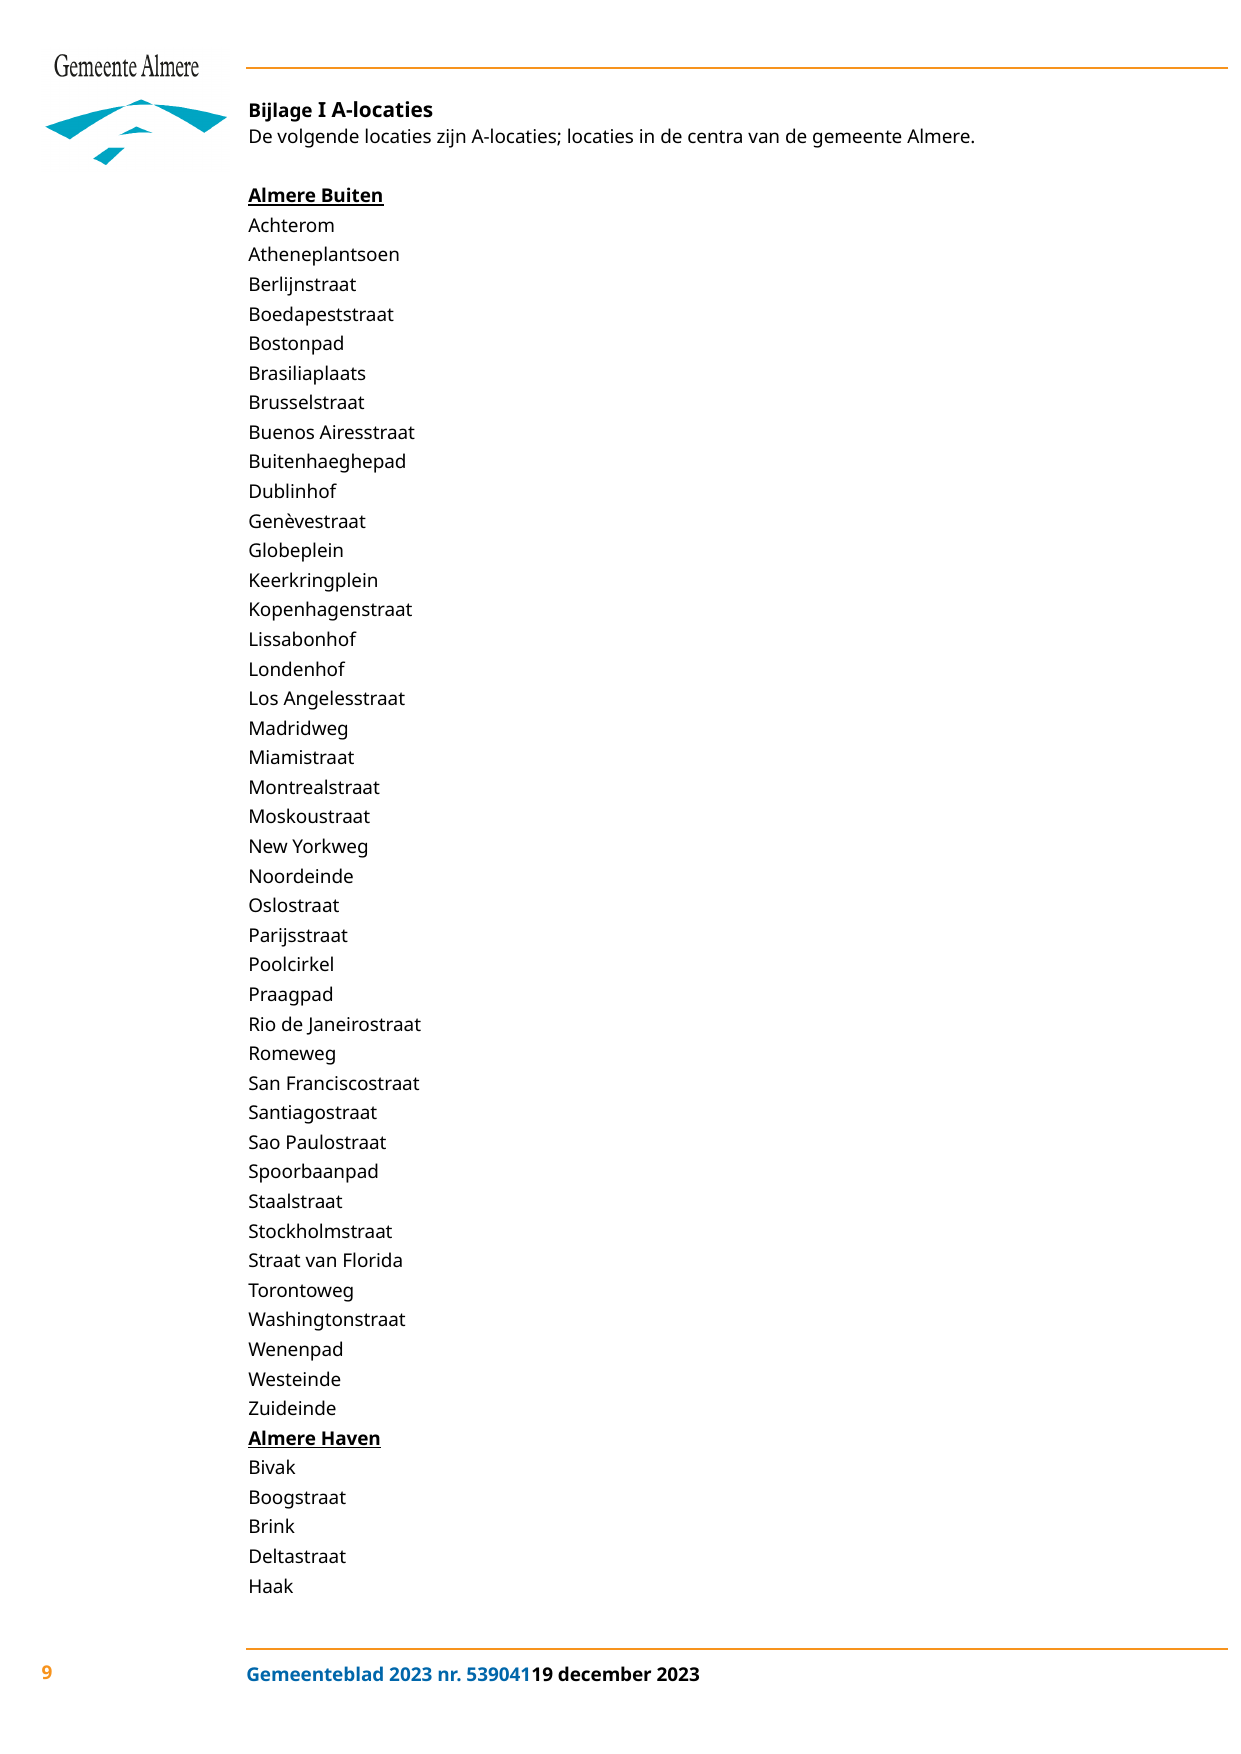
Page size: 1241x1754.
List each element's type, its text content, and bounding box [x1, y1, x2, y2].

text Staalstraat [248, 1188, 1152, 1214]
text Buenos Airesstraat [248, 419, 1152, 445]
text Achterom [248, 212, 1152, 238]
text Boedapeststraat [248, 301, 1152, 327]
text Buitenhaeghepad [248, 449, 1152, 474]
text Almere Haven [248, 1425, 1152, 1451]
text Brasiliaplaats [248, 360, 1152, 386]
text Globeplein [248, 537, 1152, 563]
text Sao Paulostraat [248, 1129, 1152, 1155]
text Spoorbaanpad [248, 1159, 1152, 1184]
text Keerkringplein [248, 567, 1152, 593]
text Washingtonstraat [248, 1307, 1152, 1332]
text Moskoustraat [248, 804, 1152, 829]
text Bostonpad [248, 330, 1152, 356]
text De volgende locaties zijn A-locaties; locaties in de centra van de gemeente Almere. [248, 123, 1152, 149]
text Londenhof [248, 656, 1152, 682]
picture [41, 47, 231, 172]
text Westeinde [248, 1366, 1152, 1392]
text Straat van Florida [248, 1247, 1152, 1273]
text Torontoweg [248, 1277, 1152, 1303]
text Oslostraat [248, 892, 1152, 918]
text Berlijnstraat [248, 271, 1152, 297]
text Atheneplantsoen [248, 242, 1152, 267]
text Romeweg [248, 1040, 1152, 1066]
text Wenenpad [248, 1336, 1152, 1362]
text Bivak [248, 1454, 1152, 1480]
text San Franciscostraat [248, 1070, 1152, 1096]
text Brusselstraat [248, 389, 1152, 415]
text Rio de Janeirostraat [248, 1011, 1152, 1037]
text Bijlage I A-locaties [248, 95, 1152, 123]
text Zuideinde [248, 1395, 1152, 1421]
text Brink [248, 1514, 1152, 1539]
text Miamistraat [248, 744, 1152, 770]
text New Yorkweg [248, 833, 1152, 859]
text Dublinhof [248, 478, 1152, 504]
text Madridweg [248, 715, 1152, 741]
text Almere Buiten [248, 182, 1152, 208]
text Montrealstraat [248, 774, 1152, 800]
text Kopenhagenstraat [248, 597, 1152, 622]
text Lissabonhof [248, 626, 1152, 652]
text Stockholmstraat [248, 1218, 1152, 1244]
text Parijsstraat [248, 922, 1152, 948]
text Genèvestraat [248, 508, 1152, 534]
text Boogstraat [248, 1484, 1152, 1510]
text Deltastraat [248, 1543, 1152, 1569]
text Poolcirkel [248, 952, 1152, 977]
text Haak [248, 1573, 1152, 1599]
text Santiagostraat [248, 1099, 1152, 1125]
text Praagpad [248, 981, 1152, 1007]
text Noordeinde [248, 863, 1152, 889]
text Los Angelesstraat [248, 685, 1152, 711]
